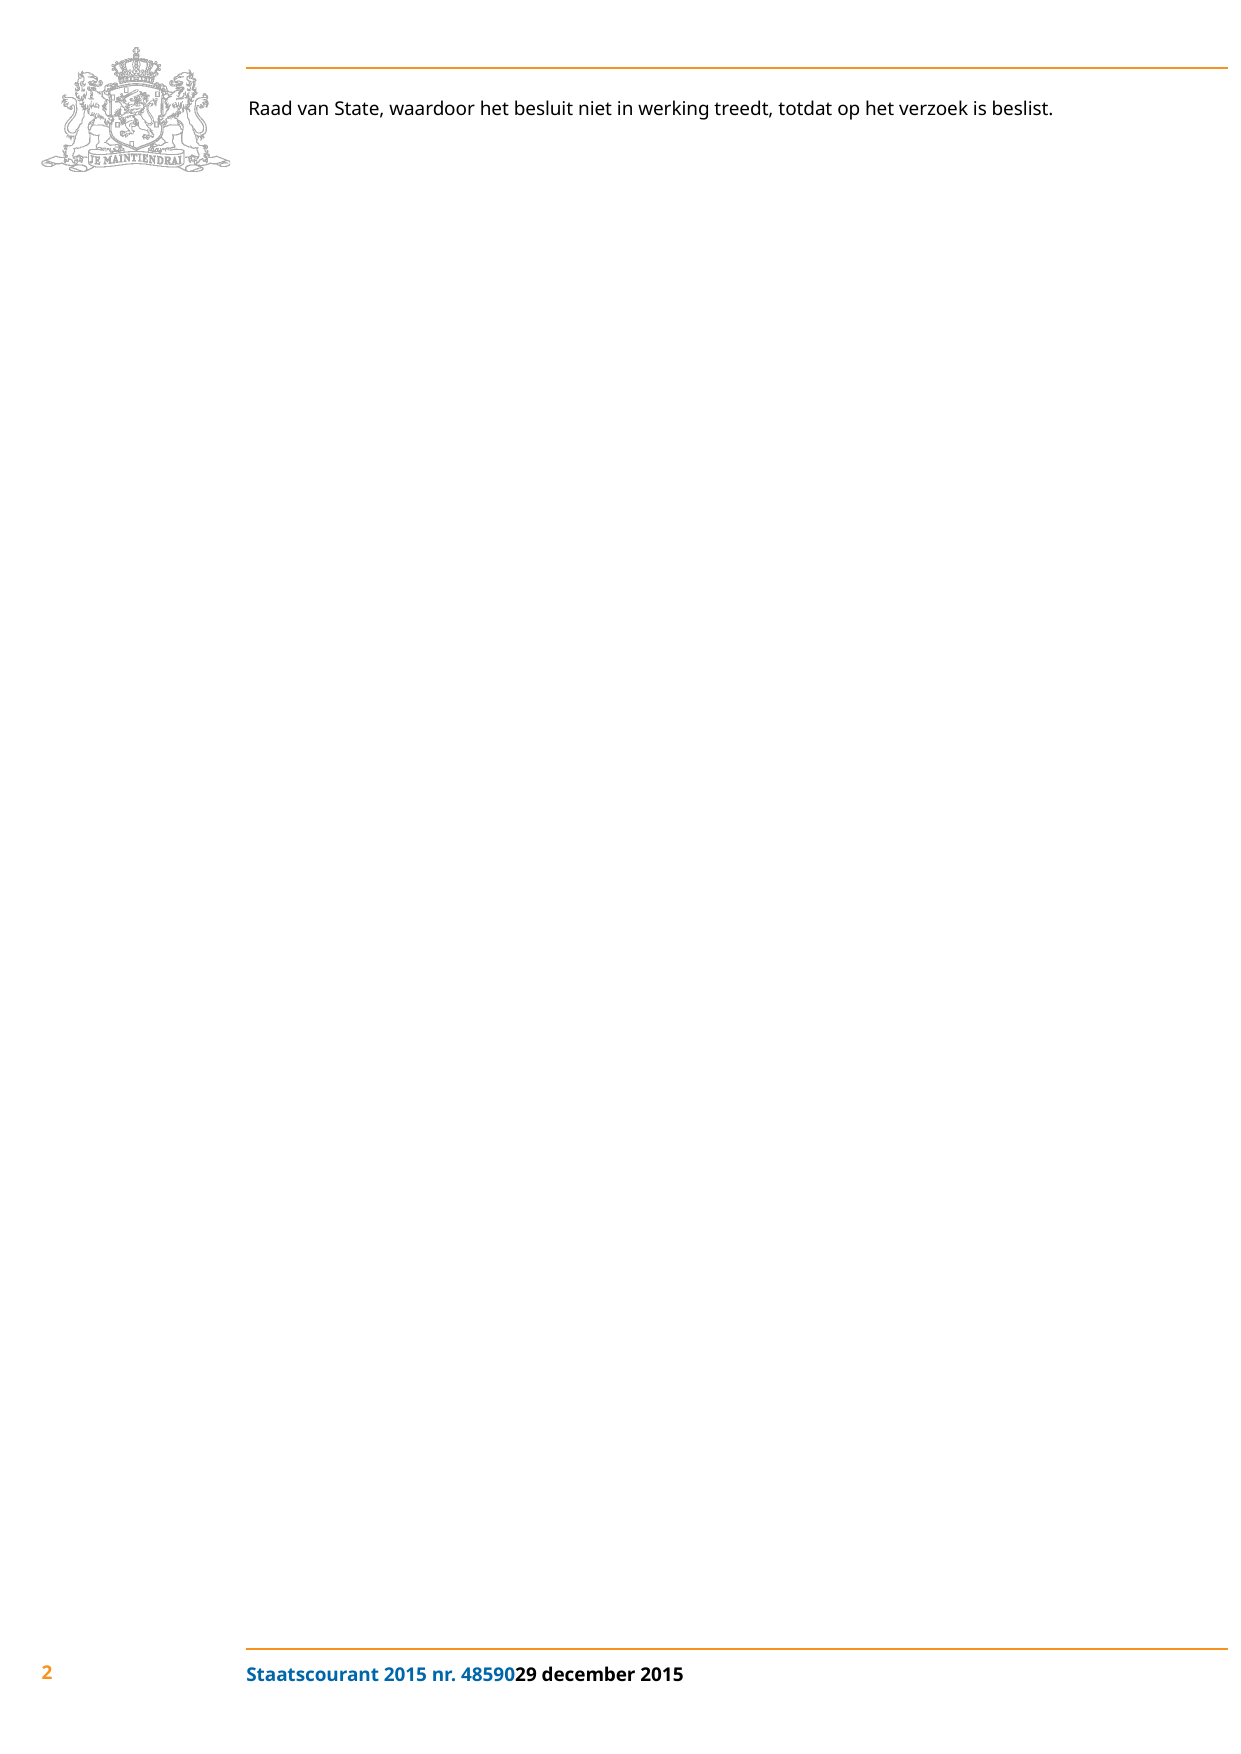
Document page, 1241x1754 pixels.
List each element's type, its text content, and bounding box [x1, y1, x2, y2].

picture [41, 47, 231, 172]
text Raad van State, waardoor het besluit niet in werking treedt, totdat op het verzoek is beslist. [248, 95, 1152, 121]
